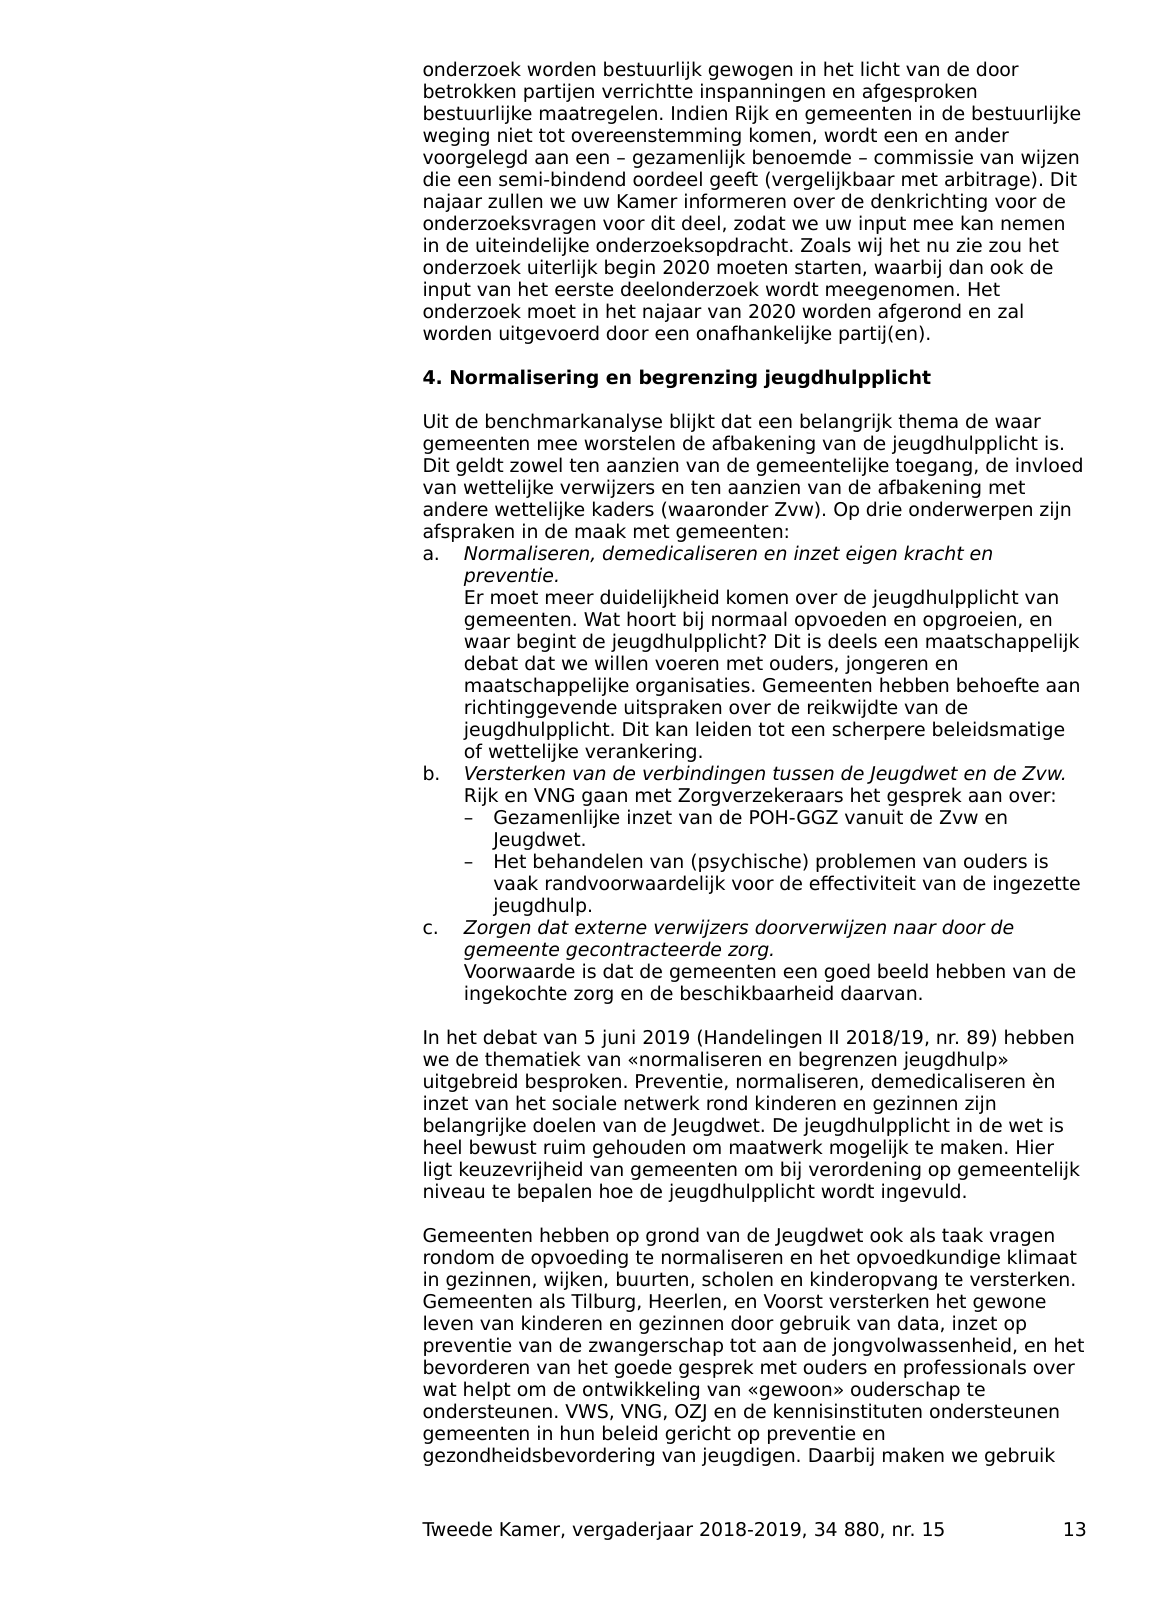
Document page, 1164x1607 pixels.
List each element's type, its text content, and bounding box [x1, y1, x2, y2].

text Voorwaarde is dat de gemeenten een goed beeld hebben van de ingekochte zorg en de beschikbaarheid daarvan. [464, 961, 1087, 1004]
text In het debat van 5 juni 2019 (Handelingen II 2018/19, nr. 89) hebben we de thematiek van «normaliseren en begrenzen jeugdhulp» uitgebreid besproken. Preventie, normaliseren, demedicaliseren èn inzet van het sociale netwerk rond kinderen en gezinnen zijn belangrijke doelen van de Jeugdwet. De jeugdhulpplicht in de wet is heel bewust ruim gehouden om maatwerk mogelijk te maken. Hier ligt keuzevrijheid van gemeenten om bij verordening op gemeentelijk niveau te bepalen hoe de jeugdhulpplicht wordt ingevuld. [422, 1027, 1087, 1203]
text Rijk en VNG gaan met Zorgverzekeraars het gesprek aan over: [464, 785, 1087, 807]
subtitle 4. Normalisering en begrenzing jeugdhulpplicht [422, 367, 1087, 389]
text a. Normaliseren, demedicaliseren en inzet eigen kracht en preventie. [422, 543, 1087, 587]
text Gemeenten hebben op grond van de Jeugdwet ook als taak vragen rondom de opvoeding te normaliseren en het opvoedkundige klimaat in gezinnen, wijken, buurten, scholen en kinderopvang te versterken. Gemeenten als Tilburg, Heerlen, en Voorst versterken het gewone leven van kinderen en gezinnen door gebruik van data, inzet op preventie van de zwangerschap tot aan de jongvolwassenheid, en het bevorderen van het goede gesprek met ouders en professionals over wat helpt om de ontwikkeling van «gewoon» ouderschap te ondersteunen. VWS, VNG, OZJ en de kennisinstituten ondersteunen gemeenten in hun beleid gericht op preventie en gezondheidsbevordering van jeugdigen. Daarbij maken we gebruik [422, 1225, 1087, 1467]
text – Het behandelen van (psychische) problemen van ouders is vaak randvoorwaardelijk voor de effectiviteit van de ingezette jeugdhulp. [464, 851, 1087, 917]
text Er moet meer duidelijkheid komen over de jeugdhulpplicht van gemeenten. Wat hoort bij normaal opvoeden en opgroeien, en waar begint de jeugdhulpplicht? Dit is deels een maatschappelijk debat dat we willen voeren met ouders, jongeren en maatschappelijke organisaties. Gemeenten hebben behoefte aan richtinggevende uitspraken over de reikwijdte van de jeugdhulpplicht. Dit kan leiden tot een scherpere beleidsmatige of wettelijke verankering. [464, 587, 1087, 763]
text – Gezamenlijke inzet van de POH-GGZ vanuit de Zvw en Jeugdwet. [464, 807, 1087, 851]
text onderzoek worden bestuurlijk gewogen in het licht van de door betrokken partijen verrichtte inspanningen en afgesproken bestuurlijke maatregelen. Indien Rijk en gemeenten in de bestuurlijke weging niet tot overeenstemming komen, wordt een en ander voorgelegd aan een – gezamenlijk benoemde – commissie van wijzen die een semi-bindend oordeel geeft (vergelijkbaar met arbitrage). Dit najaar zullen we uw Kamer informeren over de denkrichting voor de onderzoeksvragen voor dit deel, zodat we uw input mee kan nemen in de uiteindelijke onderzoeksopdracht. Zoals wij het nu zie zou het onderzoek uiterlijk begin 2020 moeten starten, waarbij dan ook de input van het eerste deelonderzoek wordt meegenomen. Het onderzoek moet in het najaar van 2020 worden afgerond en zal worden uitgevoerd door een onafhankelijke partij(en). [422, 59, 1087, 345]
text b. Versterken van de verbindingen tussen de Jeugdwet en de Zvw. [422, 763, 1087, 785]
text c. Zorgen dat externe verwijzers doorverwijzen naar door de gemeente gecontracteerde zorg. [422, 917, 1087, 961]
text Uit de benchmarkanalyse blijkt dat een belangrijk thema de waar gemeenten mee worstelen de afbakening van de jeugdhulpplicht is. Dit geldt zowel ten aanzien van de gemeentelijke toegang, de invloed van wettelijke verwijzers en ten aanzien van de afbakening met andere wettelijke kaders (waaronder Zvw). Op drie onderwerpen zijn afspraken in de maak met gemeenten: [422, 411, 1087, 543]
